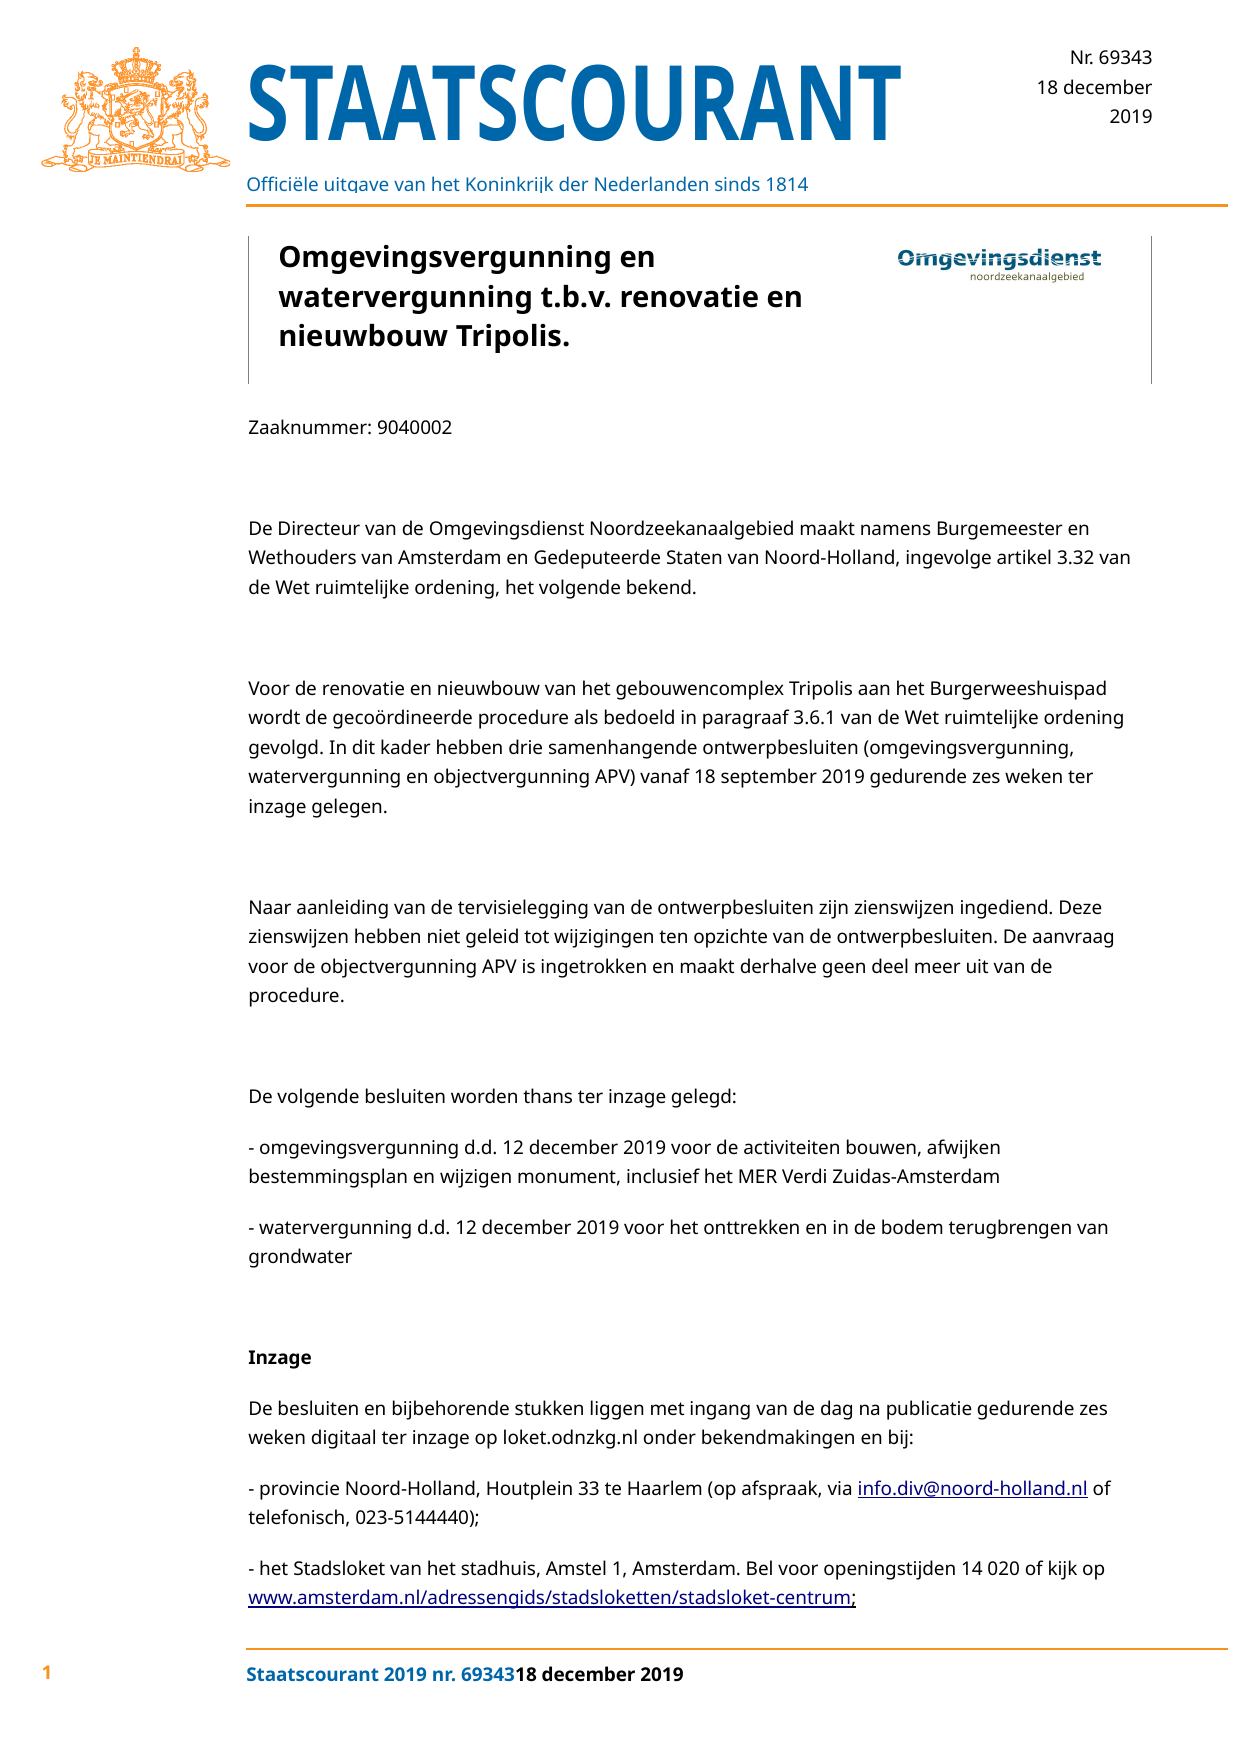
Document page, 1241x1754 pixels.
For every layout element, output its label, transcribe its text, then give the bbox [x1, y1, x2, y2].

text - provincie Noord-Holland, Houtplein 33 te Haarlem (op afspraak, via info.div@noord-holland.nl of telefonisch, 023-5144440); [248, 1475, 1152, 1530]
text - watervergunning d.d. 12 december 2019 voor het onttrekken en in de bodem terugbrengen van grondwater [248, 1214, 1152, 1269]
text De besluiten en bijbehorende stukken liggen met ingang van de dag na publicatie gedurende zes weken digitaal ter inzage op loket.odnzkg.nl onder bekendmakingen en bij: [248, 1395, 1152, 1450]
text Inzage [248, 1344, 1152, 1370]
text De volgende besluiten worden thans ter inzage gelegd: [248, 1083, 1152, 1109]
text - omgevingsvergunning d.d. 12 december 2019 voor de activiteiten bouwen, afwijken bestemmingsplan en wijzigen monument, inclusief het MER Verdi Zuidas-Amsterdam [248, 1134, 1152, 1189]
text - het Stadsloket van het stadhuis, Amstel 1, Amsterdam. Bel voor openingstijden 14 020 of kijk op www.amsterdam.nl/adressengids/stadsloketten/stadsloket-centrum; [248, 1555, 1152, 1610]
text Voor de renovatie en nieuwbouw van het gebouwencomplex Tripolis aan het Burgerweeshuispad wordt de gecoördineerde procedure als bedoeld in paragraaf 3.6.1 van de Wet ruimtelijke ordening gevolgd. In dit kader hebben drie samenhangende ontwerpbesluiten (omgevingsvergunning, watervergunning en objectvergunning APV) vanaf 18 september 2019 gedurende zes weken ter inzage gelegen. [248, 675, 1152, 819]
text Naar aanleiding van de tervisielegging van de ontwerpbesluiten zijn zienswijzen ingediend. Deze zienswijzen hebben niet geleid tot wijzigingen ten opzichte van de ontwerpbesluiten. De aanvraag voor de objectvergunning APV is ingetrokken en maakt derhalve geen deel meer uit van de procedure. [248, 894, 1152, 1008]
text Zaaknummer: 9040002 [248, 414, 1152, 440]
picture [882, 236, 1119, 300]
picture [41, 47, 231, 172]
table_header [850, 236, 1151, 384]
text De Directeur van de Omgevingsdienst Noordzeekanaalgebied maakt namens Burgemeester en Wethouders van Amsterdam en Gedeputeerde Staten van Noord-Holland, ingevolge artikel 3.32 van de Wet ruimtelijke ordening, het volgende bekend. [248, 515, 1152, 600]
table_header Omgevingsvergunning en watervergunning t.b.v. renovatie en nieuwbouw Tripolis. [249, 236, 850, 384]
